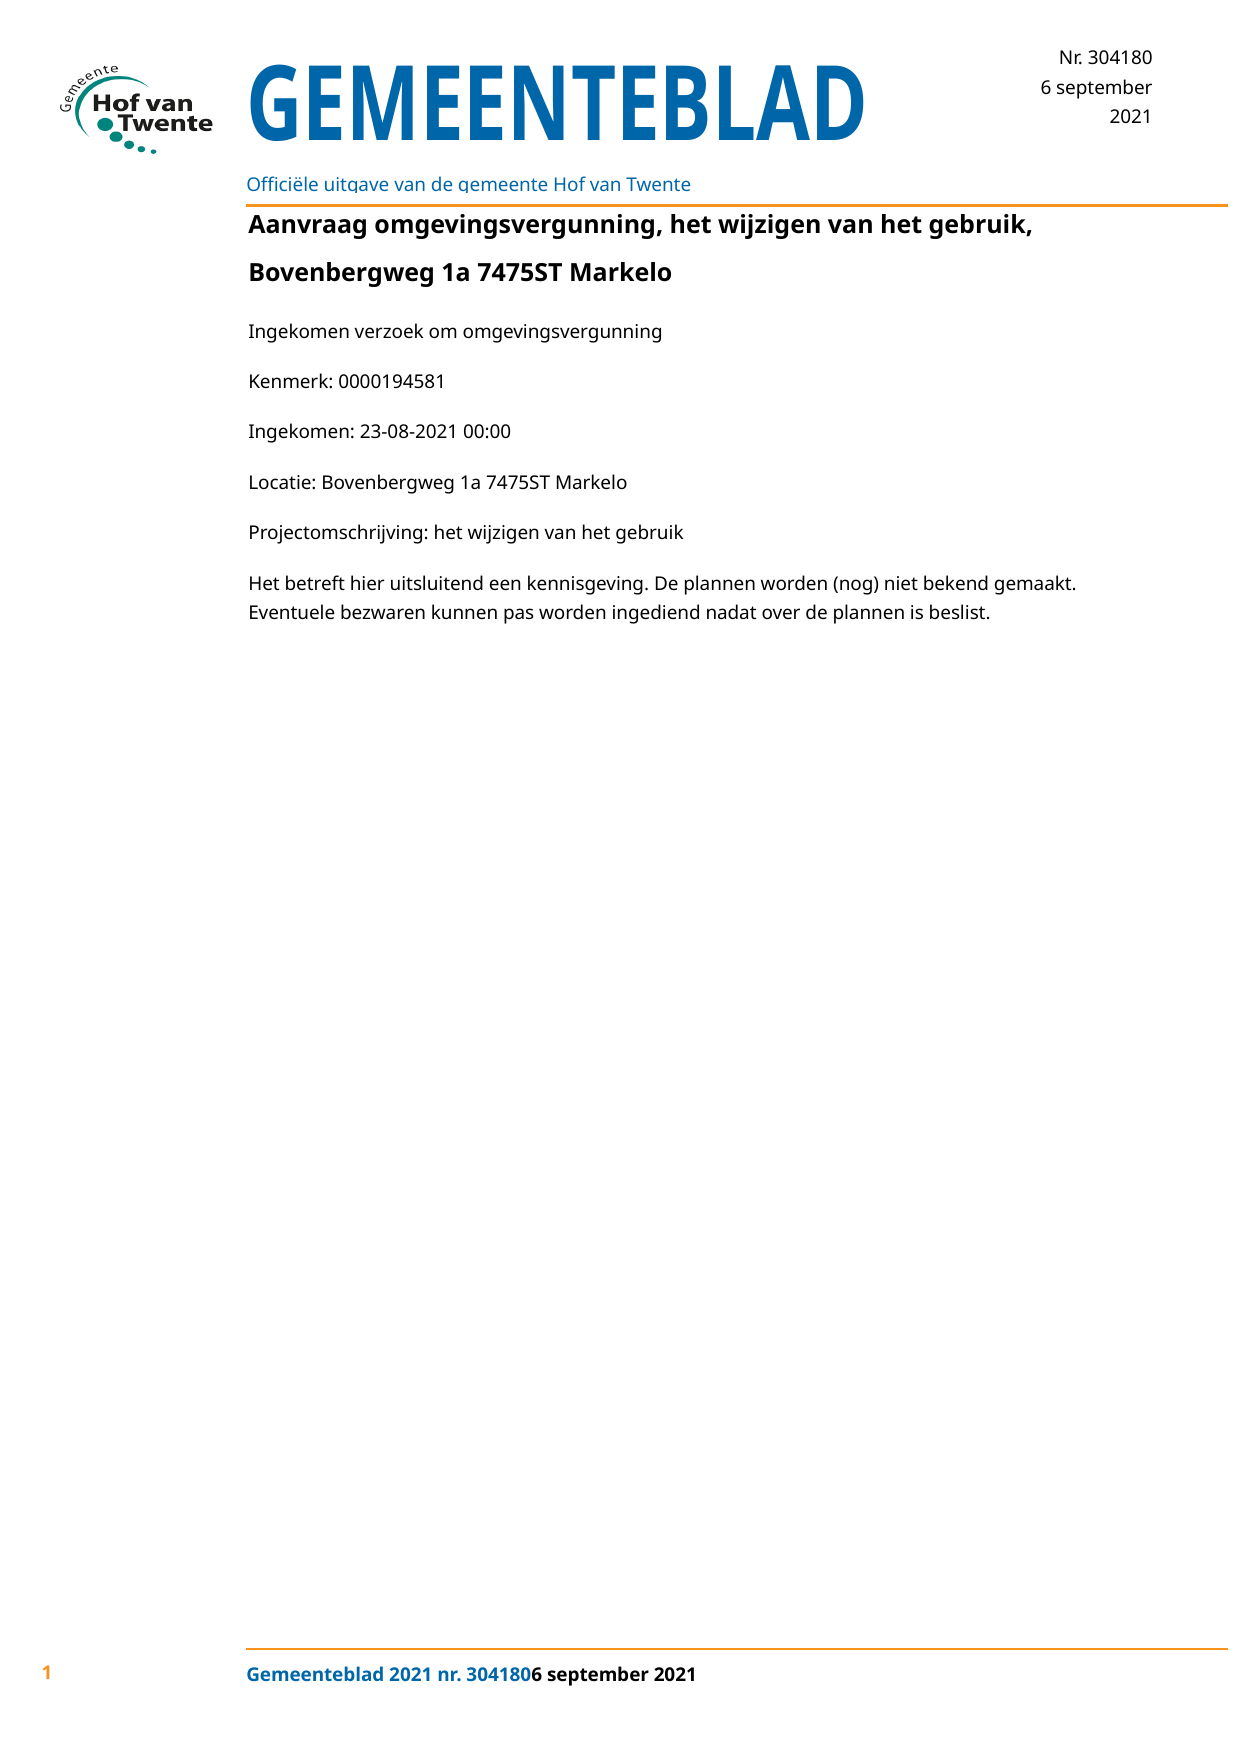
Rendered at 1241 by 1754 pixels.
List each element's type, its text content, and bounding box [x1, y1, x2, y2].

picture [41, 47, 231, 172]
text Kenmerk: 0000194581 [248, 368, 1152, 394]
text Ingekomen: 23-08-2021 00:00 [248, 419, 1152, 444]
text Locatie: Bovenbergweg 1a 7475ST Markelo [248, 469, 1152, 495]
text Ingekomen verzoek om omgevingsvergunning [248, 318, 1152, 344]
text Aanvraag omgevingsvergunning, het wijzigen van het gebruik, Bovenbergweg 1a 7475ST Markelo [248, 207, 1152, 288]
text Projectomschrijving: het wijzigen van het gebruik [248, 519, 1152, 545]
text Het betreft hier uitsluitend een kennisgeving. De plannen worden (nog) niet bekend gemaakt. Eventuele bezwaren kunnen pas worden ingediend nadat over de plannen is beslist. [248, 570, 1152, 625]
